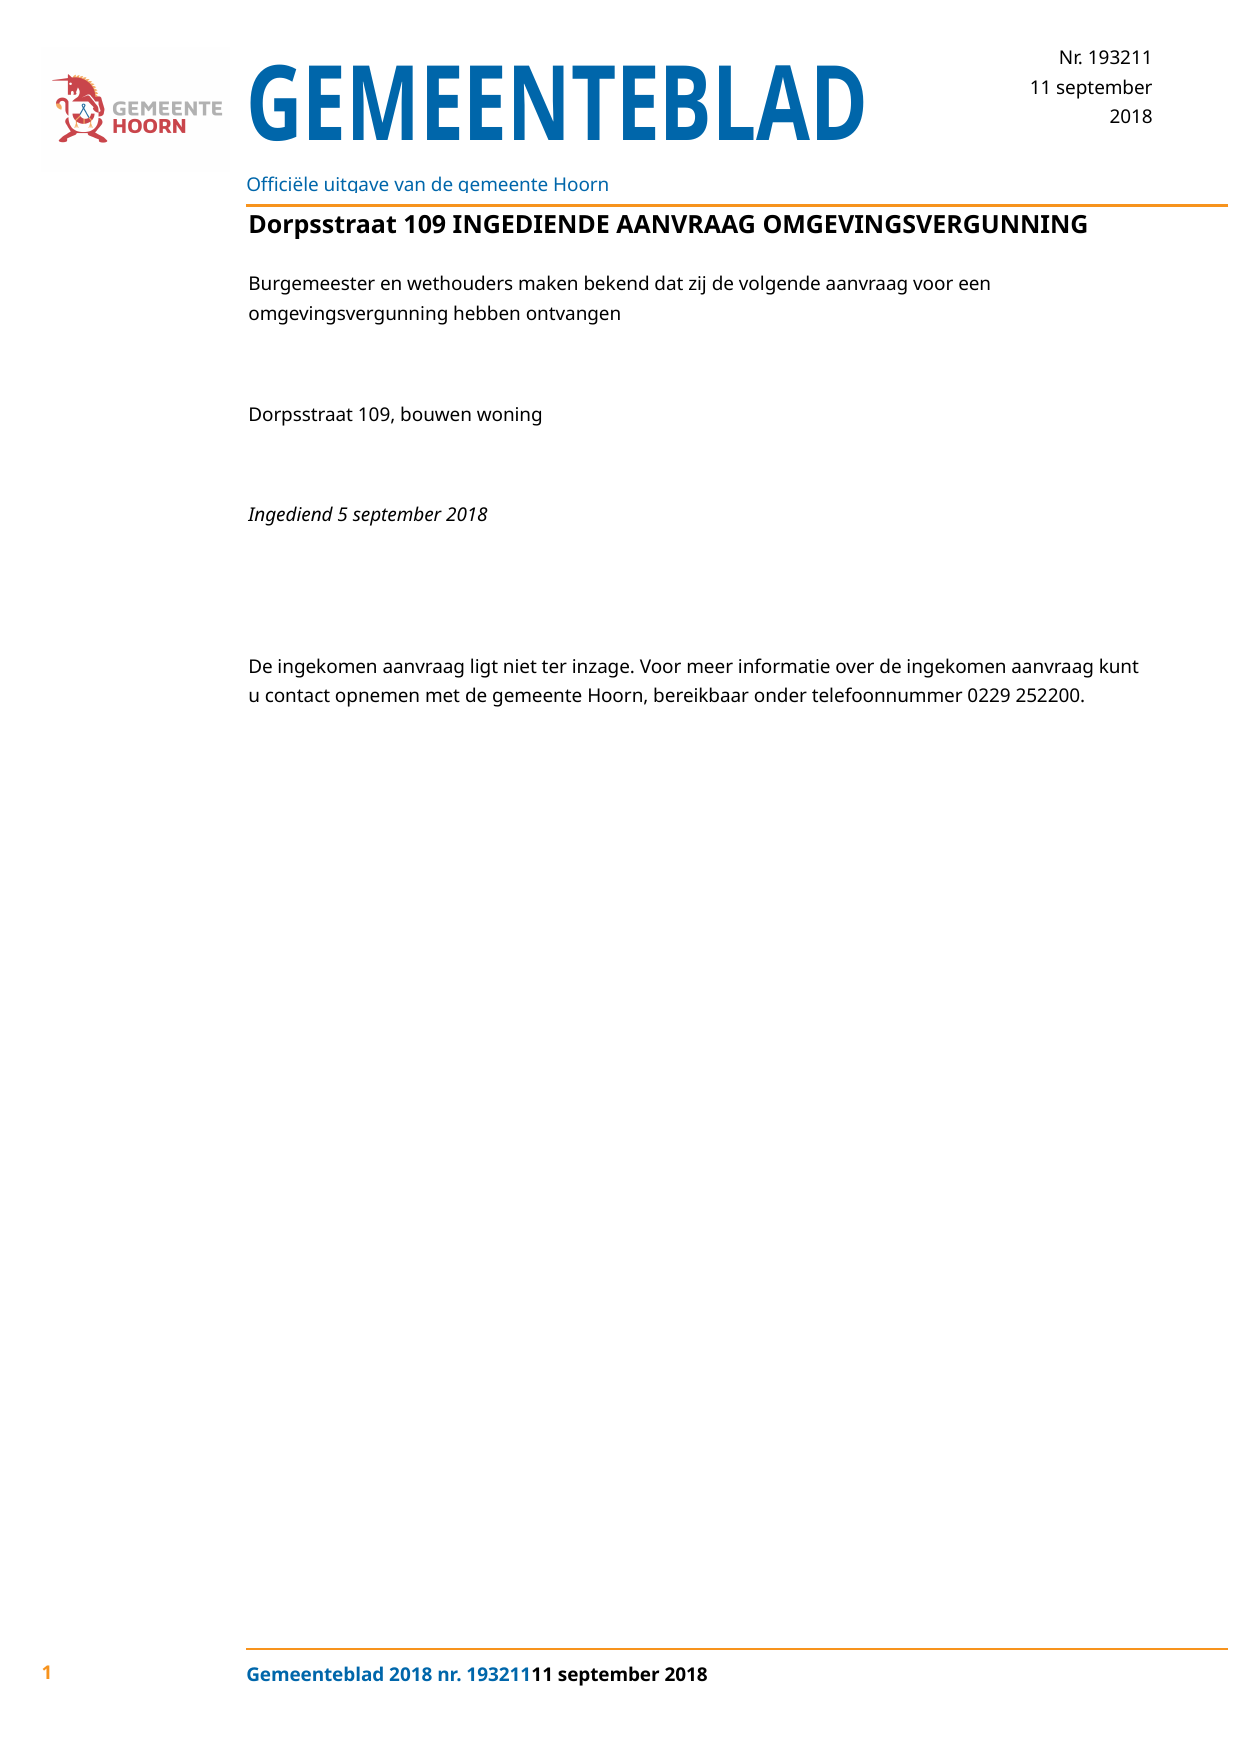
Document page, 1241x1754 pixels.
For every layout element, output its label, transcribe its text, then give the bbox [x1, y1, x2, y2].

text Ingediend 5 september 2018 [248, 502, 1152, 527]
picture [41, 47, 231, 172]
text Dorpsstraat 109 INGEDIENDE AANVRAAG OMGEVINGSVERGUNNING [248, 207, 1152, 241]
text De ingekomen aanvraag ligt niet ter inzage. Voor meer informatie over de ingekomen aanvraag kunt u contact opnemen met de gemeente Hoorn, bereikbaar onder telefoonnummer 0229 252200. [248, 653, 1152, 708]
text Dorpsstraat 109, bouwen woning [248, 401, 1152, 426]
text Burgemeester en wethouders maken bekend dat zij de volgende aanvraag voor een omgevingsvergunning hebben ontvangen [248, 270, 1152, 326]
